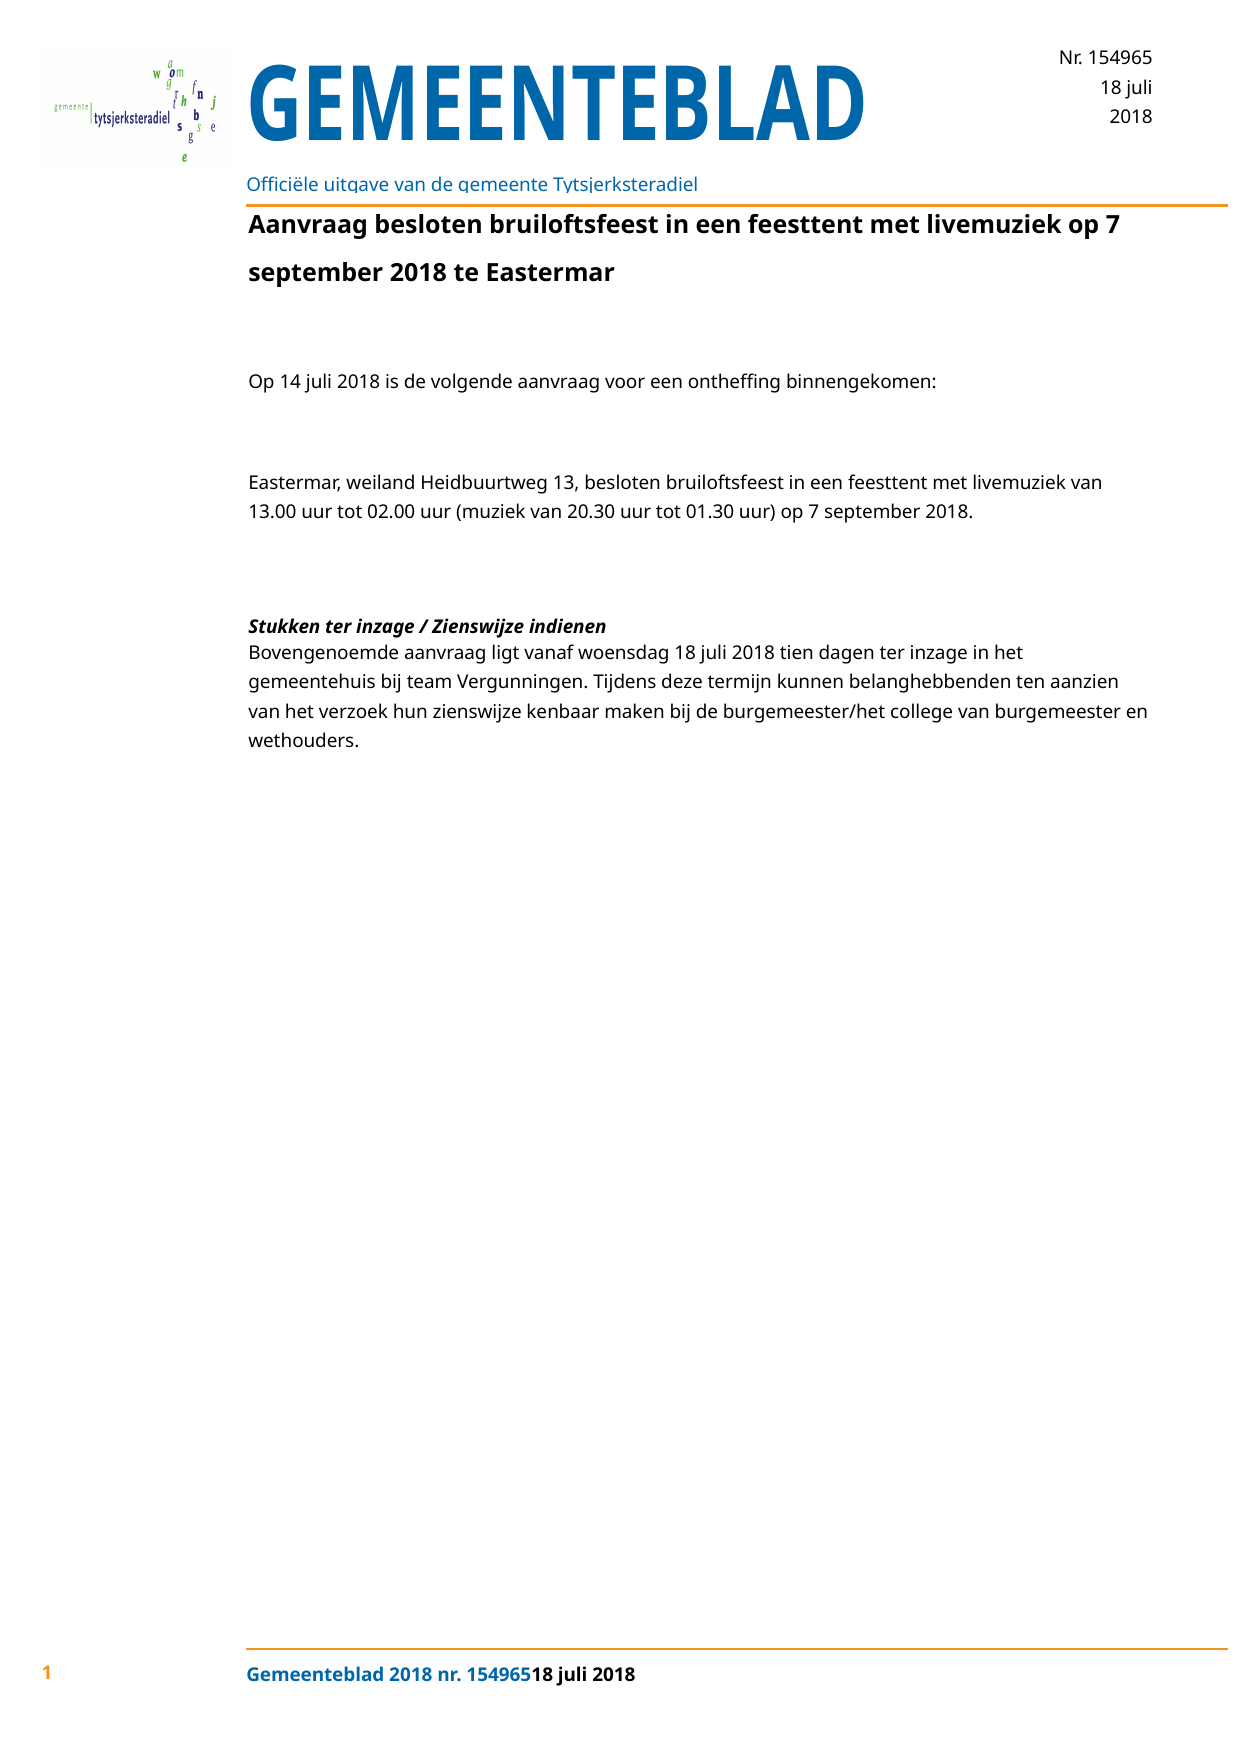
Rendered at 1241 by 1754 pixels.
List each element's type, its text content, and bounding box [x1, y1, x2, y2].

text Aanvraag besloten bruiloftsfeest in een feesttent met livemuziek op 7 september 2018 te Eastermar [248, 207, 1152, 288]
text Bovengenoemde aanvraag ligt vanaf woensdag 18 juli 2018 tien dagen ter inzage in het gemeentehuis bij team Vergunningen. Tijdens deze termijn kunnen belanghebbenden ten aanzien van het verzoek hun zienswijze kenbaar maken bij de burgemeester/het college van burgemeester en wethouders. [248, 639, 1152, 753]
text Eastermar, weiland Heidbuurtweg 13, besloten bruiloftsfeest in een feesttent met livemuziek van 13.00 uur tot 02.00 uur (muziek van 20.30 uur tot 01.30 uur) op 7 september 2018. [248, 469, 1152, 524]
text Stukken ter inzage / Zienswijze indienen [248, 613, 1152, 639]
picture [41, 47, 231, 172]
text Op 14 juli 2018 is de volgende aanvraag voor een ontheffing binnengekomen: [248, 368, 1152, 394]
